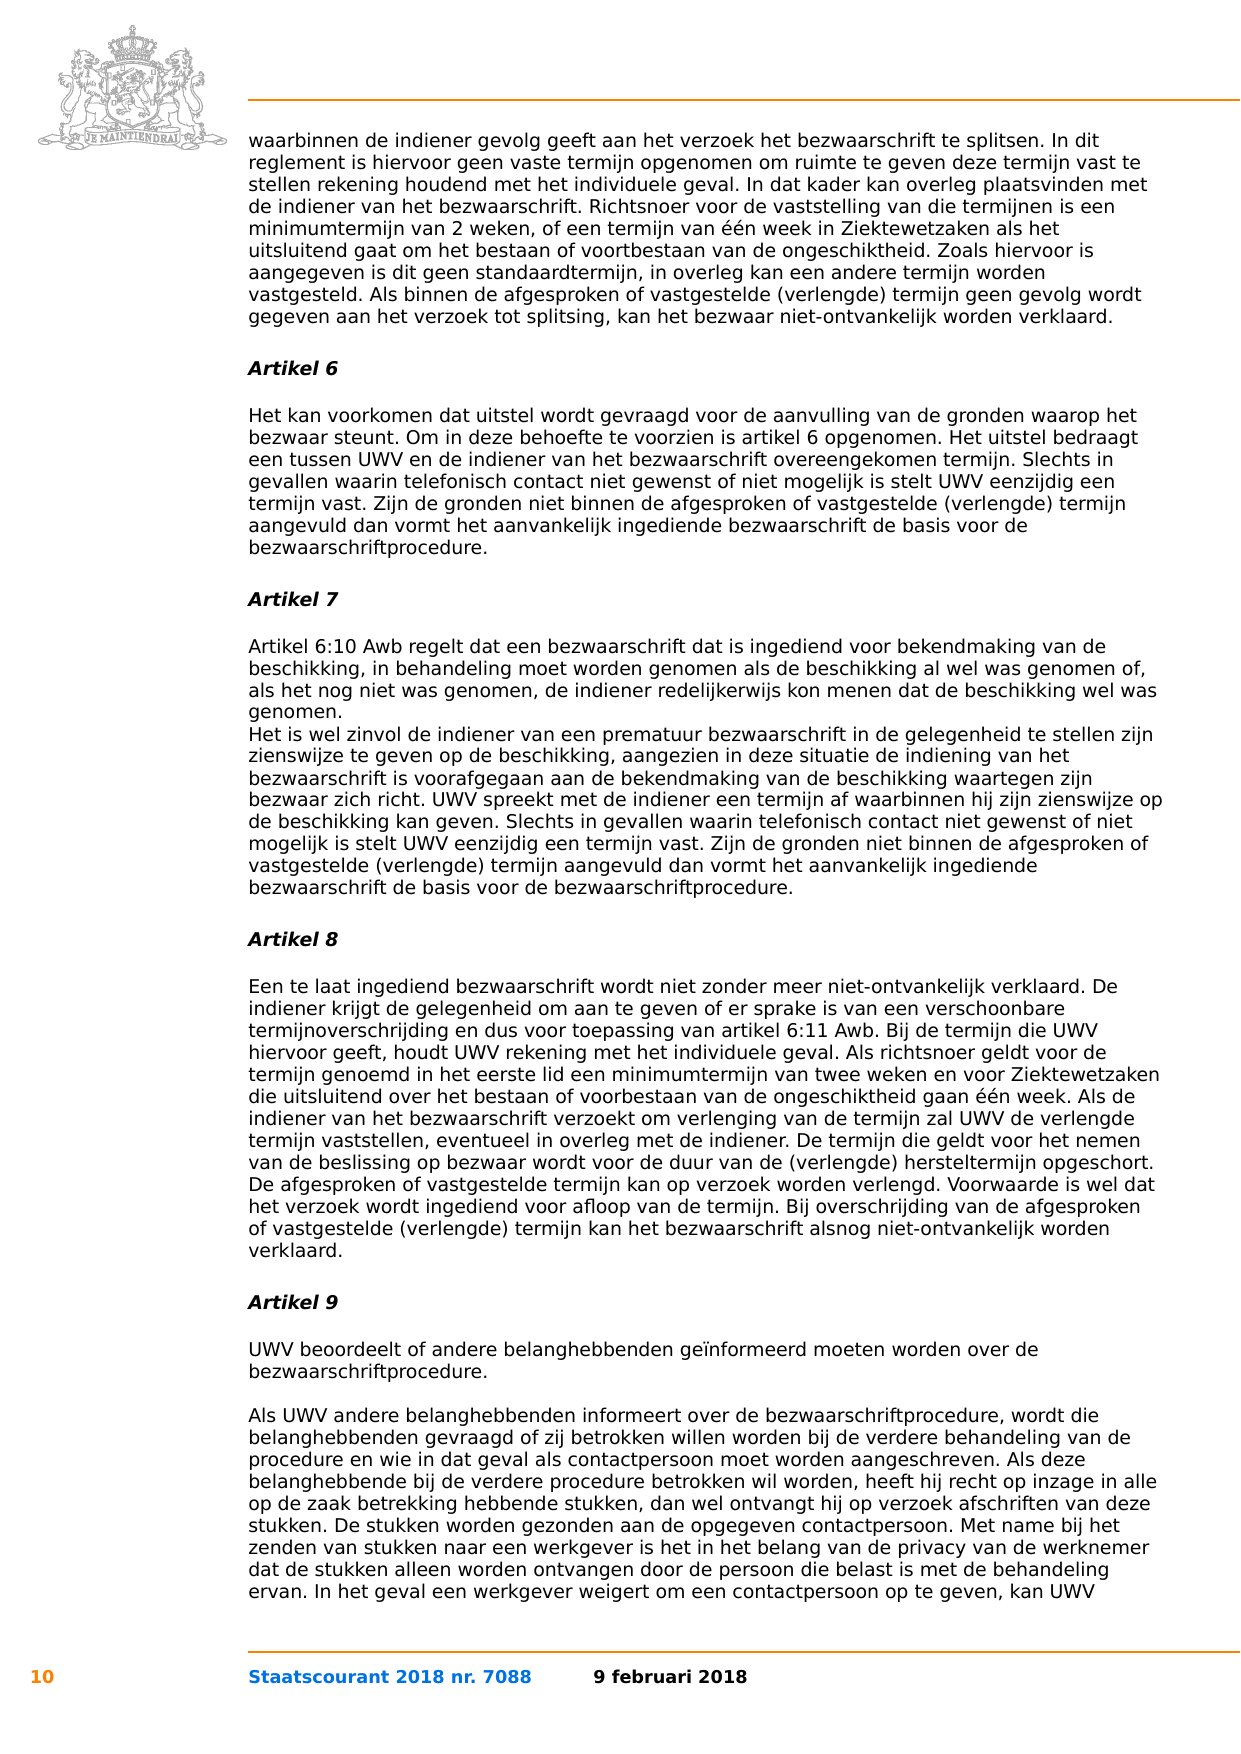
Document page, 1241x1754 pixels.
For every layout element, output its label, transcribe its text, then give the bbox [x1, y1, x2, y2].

subtitle Artikel 6 [248, 358, 1163, 380]
text Als UWV andere belanghebbenden informeert over de bezwaarschriftprocedure, wordt die belanghebbenden gevraagd of zij betrokken willen worden bij de verdere behandeling van de procedure en wie in dat geval als contactpersoon moet worden aangeschreven. Als deze belanghebbende bij de verdere procedure betrokken wil worden, heeft hij recht op inzage in alle op de zaak betrekking hebbende stukken, dan wel ontvangt hij op verzoek afschriften van deze stukken. De stukken worden gezonden aan de opgegeven contactpersoon. Met name bij het zenden van stukken naar een werkgever is het in het belang van de privacy van de werknemer dat de stukken alleen worden ontvangen door de persoon die belast is met de behandeling ervan. In het geval een werkgever weigert om een contactpersoon op te geven, kan UWV [248, 1405, 1163, 1603]
subtitle Artikel 8 [248, 929, 1163, 951]
text waarbinnen de indiener gevolg geeft aan het verzoek het bezwaarschrift te splitsen. In dit reglement is hiervoor geen vaste termijn opgenomen om ruimte te geven deze termijn vast te stellen rekening houdend met het individuele geval. In dat kader kan overleg plaatsvinden met de indiener van het bezwaarschrift. Richtsnoer voor de vaststelling van die termijnen is een minimumtermijn van 2 weken, of een termijn van één week in Ziektewetzaken als het uitsluitend gaat om het bestaan of voortbestaan van de ongeschiktheid. Zoals hiervoor is aangegeven is dit geen standaardtermijn, in overleg kan een andere termijn worden vastgesteld. Als binnen de afgesproken of vastgestelde (verlengde) termijn geen gevolg wordt gegeven aan het verzoek tot splitsing, kan het bezwaar niet-ontvankelijk worden verklaard. [248, 130, 1163, 328]
text Het is wel zinvol de indiener van een prematuur bezwaarschrift in de gelegenheid te stellen zijn zienswijze te geven op de beschikking, aangezien in deze situatie de indiening van het bezwaarschrift is voorafgegaan aan de bekendmaking van de beschikking waartegen zijn bezwaar zich richt. UWV spreekt met de indiener een termijn af waarbinnen hij zijn zienswijze op de beschikking kan geven. Slechts in gevallen waarin telefonisch contact niet gewenst of niet mogelijk is stelt UWV eenzijdig een termijn vast. Zijn de gronden niet binnen de afgesproken of vastgestelde (verlengde) termijn aangevuld dan vormt het aanvankelijk ingediende bezwaarschrift de basis voor de bezwaarschriftprocedure. [248, 723, 1163, 899]
subtitle Artikel 9 [248, 1292, 1163, 1314]
text UWV beoordeelt of andere belanghebbenden geïnformeerd moeten worden over de bezwaarschriftprocedure. [248, 1339, 1163, 1383]
text Een te laat ingediend bezwaarschrift wordt niet zonder meer niet-ontvankelijk verklaard. De indiener krijgt de gelegenheid om aan te geven of er sprake is van een verschoonbare termijnoverschrijding en dus voor toepassing van artikel 6:11 Awb. Bij de termijn die UWV hiervoor geeft, houdt UWV rekening met het individuele geval. Als richtsnoer geldt voor de termijn genoemd in het eerste lid een minimumtermijn van twee weken en voor Ziektewetzaken die uitsluitend over het bestaan of voorbestaan van de ongeschiktheid gaan één week. Als de indiener van het bezwaarschrift verzoekt om verlenging van de termijn zal UWV de verlengde termijn vaststellen, eventueel in overleg met de indiener. De termijn die geldt voor het nemen van de beslissing op bezwaar wordt voor de duur van de (verlengde) hersteltermijn opgeschort. De afgesproken of vastgestelde termijn kan op verzoek worden verlengd. Voorwaarde is wel dat het verzoek wordt ingediend voor afloop van de termijn. Bij overschrijding van de afgesproken of vastgestelde (verlengde) termijn kan het bezwaarschrift alsnog niet-ontvankelijk worden verklaard. [248, 976, 1163, 1262]
text Het kan voorkomen dat uitstel wordt gevraagd voor de aanvulling van de gronden waarop het bezwaar steunt. Om in deze behoefte te voorzien is artikel 6 opgenomen. Het uitstel bedraagt een tussen UWV en de indiener van het bezwaarschrift overeengekomen termijn. Slechts in gevallen waarin telefonisch contact niet gewenst of niet mogelijk is stelt UWV eenzijdig een termijn vast. Zijn de gronden niet binnen de afgesproken of vastgestelde (verlengde) termijn aangevuld dan vormt het aanvankelijk ingediende bezwaarschrift de basis voor de bezwaarschriftprocedure. [248, 405, 1163, 558]
text Artikel 6:10 Awb regelt dat een bezwaarschrift dat is ingediend voor bekendmaking van de beschikking, in behandeling moet worden genomen als de beschikking al wel was genomen of, als het nog niet was genomen, de indiener redelijkerwijs kon menen dat de beschikking wel was genomen. [248, 636, 1163, 723]
subtitle Artikel 7 [248, 588, 1163, 611]
picture [38, 25, 227, 150]
